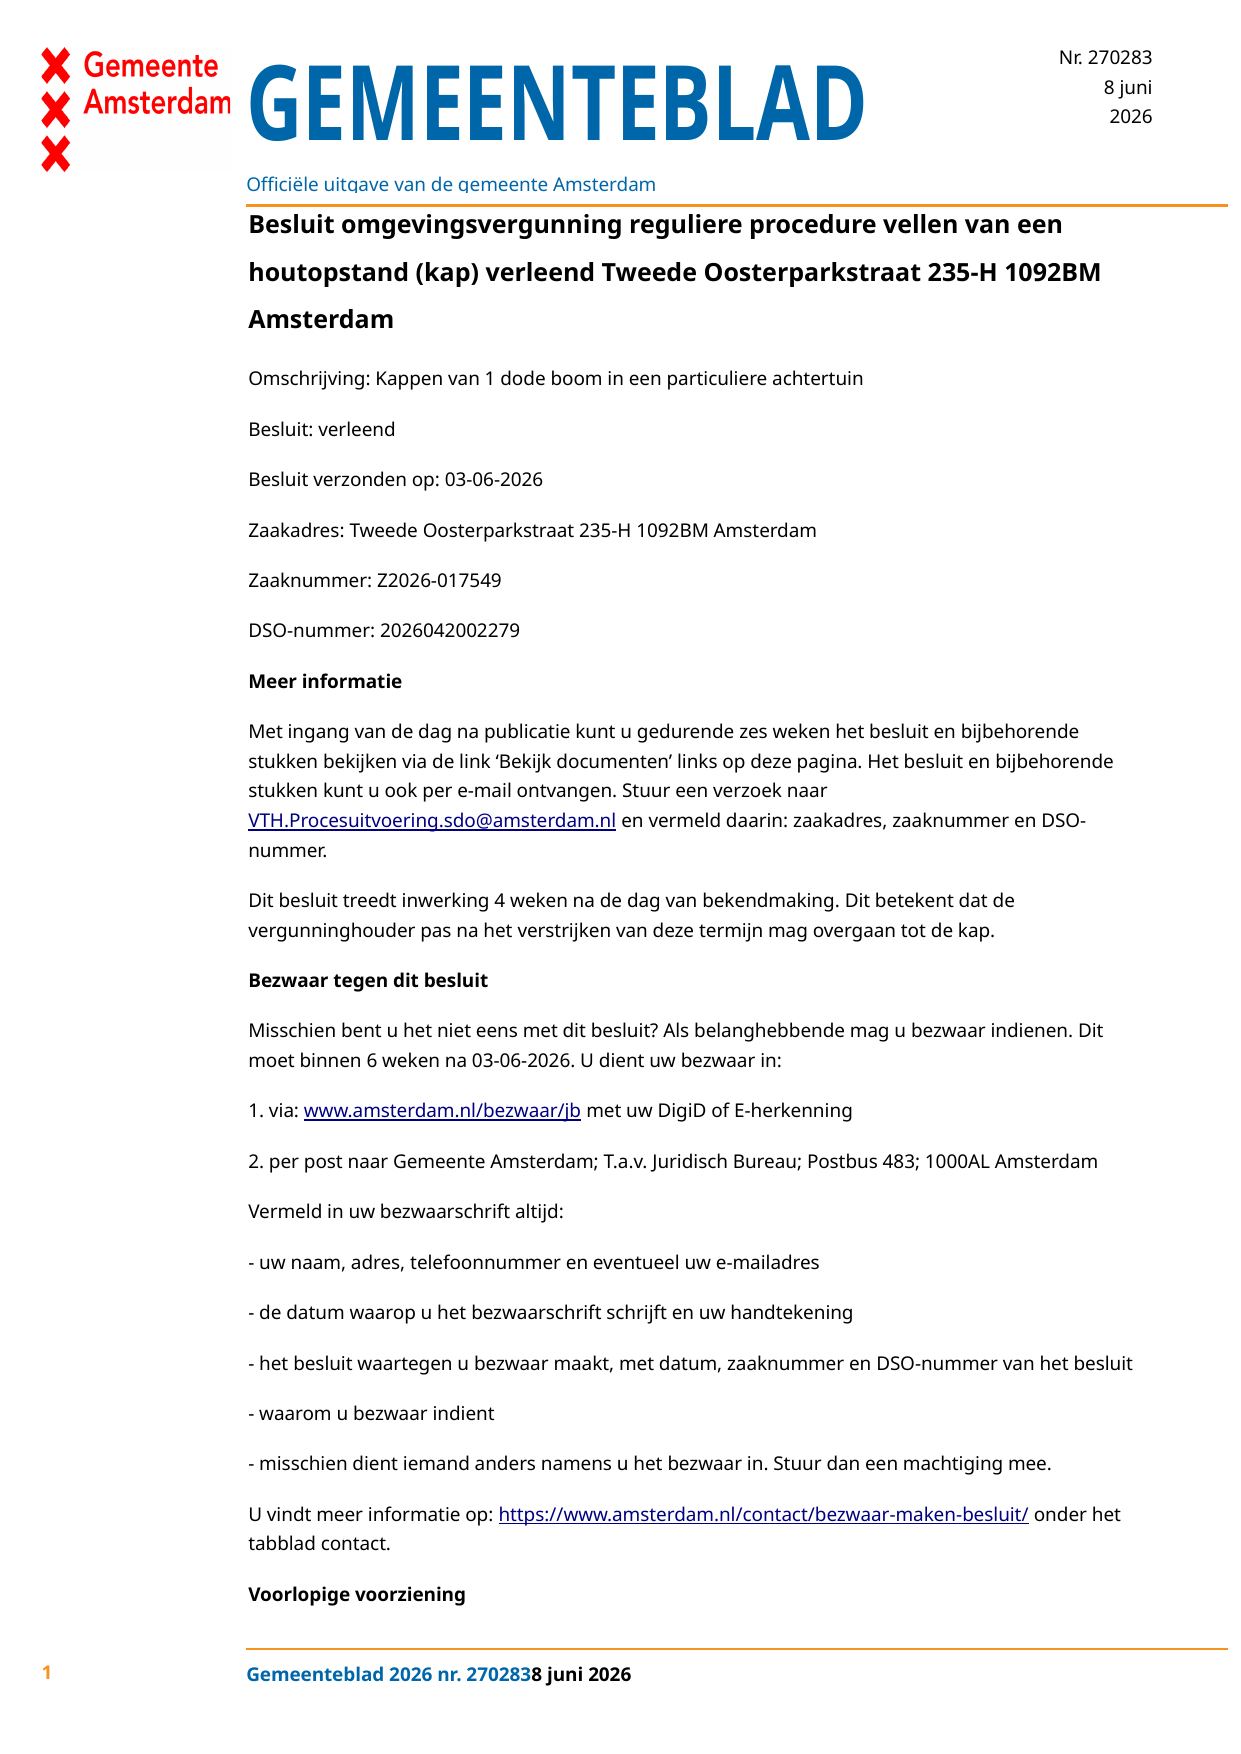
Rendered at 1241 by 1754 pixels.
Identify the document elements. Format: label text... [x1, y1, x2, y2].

text Bezwaar tegen dit besluit [248, 967, 1152, 993]
text - waarom u bezwaar indient [248, 1400, 1152, 1426]
text Met ingang van de dag na publicatie kunt u gedurende zes weken het besluit en bijbehorende stukken bekijken via de link ‘Bekijk documenten’ links op deze pagina. Het besluit en bijbehorende stukken kunt u ook per e-mail ontvangen. Stuur een verzoek naar VTH.Procesuitvoering.sdo@amsterdam.nl en vermeld daarin: zaakadres, zaaknummer en DSO-nummer. [248, 718, 1152, 862]
text DSO-nummer: 2026042002279 [248, 618, 1152, 643]
text - de datum waarop u het bezwaarschrift schrijft en uw handtekening [248, 1299, 1152, 1325]
text - het besluit waartegen u bezwaar maakt, met datum, zaaknummer en DSO-nummer van het besluit [248, 1350, 1152, 1375]
picture [41, 47, 231, 172]
text - uw naam, adres, telefoonnummer en eventueel uw e-mailadres [248, 1249, 1152, 1274]
text Besluit omgevingsvergunning reguliere procedure vellen van een houtopstand (kap) verleend Tweede Oosterparkstraat 235-H 1092BM Amsterdam [248, 207, 1152, 336]
text Zaakadres: Tweede Oosterparkstraat 235-H 1092BM Amsterdam [248, 517, 1152, 542]
text U vindt meer informatie op: https://www.amsterdam.nl/contact/bezwaar-maken-besluit/ onder het tabblad contact. [248, 1501, 1152, 1556]
text Vermeld in uw bezwaarschrift altijd: [248, 1198, 1152, 1224]
text 2. per post naar Gemeente Amsterdam; T.a.v. Juridisch Bureau; Postbus 483; 1000AL Amsterdam [248, 1148, 1152, 1174]
text - misschien dient iemand anders namens u het bezwaar in. Stuur dan een machtiging mee. [248, 1451, 1152, 1476]
text Meer informatie [248, 668, 1152, 694]
text Omschrijving: Kappen van 1 dode boom in een particuliere achtertuin [248, 366, 1152, 391]
text Misschien bent u het niet eens met dit besluit? Als belanghebbende mag u bezwaar indienen. Dit moet binnen 6 weken na 03-06-2026. U dient uw bezwaar in: [248, 1018, 1152, 1073]
text Dit besluit treedt inwerking 4 weken na de dag van bekendmaking. Dit betekent dat de vergunninghouder pas na het verstrijken van deze termijn mag overgaan tot de kap. [248, 887, 1152, 942]
text Zaaknummer: Z2026-017549 [248, 567, 1152, 593]
text Besluit: verleend [248, 416, 1152, 442]
text Besluit verzonden op: 03-06-2026 [248, 466, 1152, 492]
text Voorlopige voorziening [248, 1581, 1152, 1607]
text 1. via: www.amsterdam.nl/bezwaar/jb met uw DigiD of E-herkenning [248, 1098, 1152, 1123]
